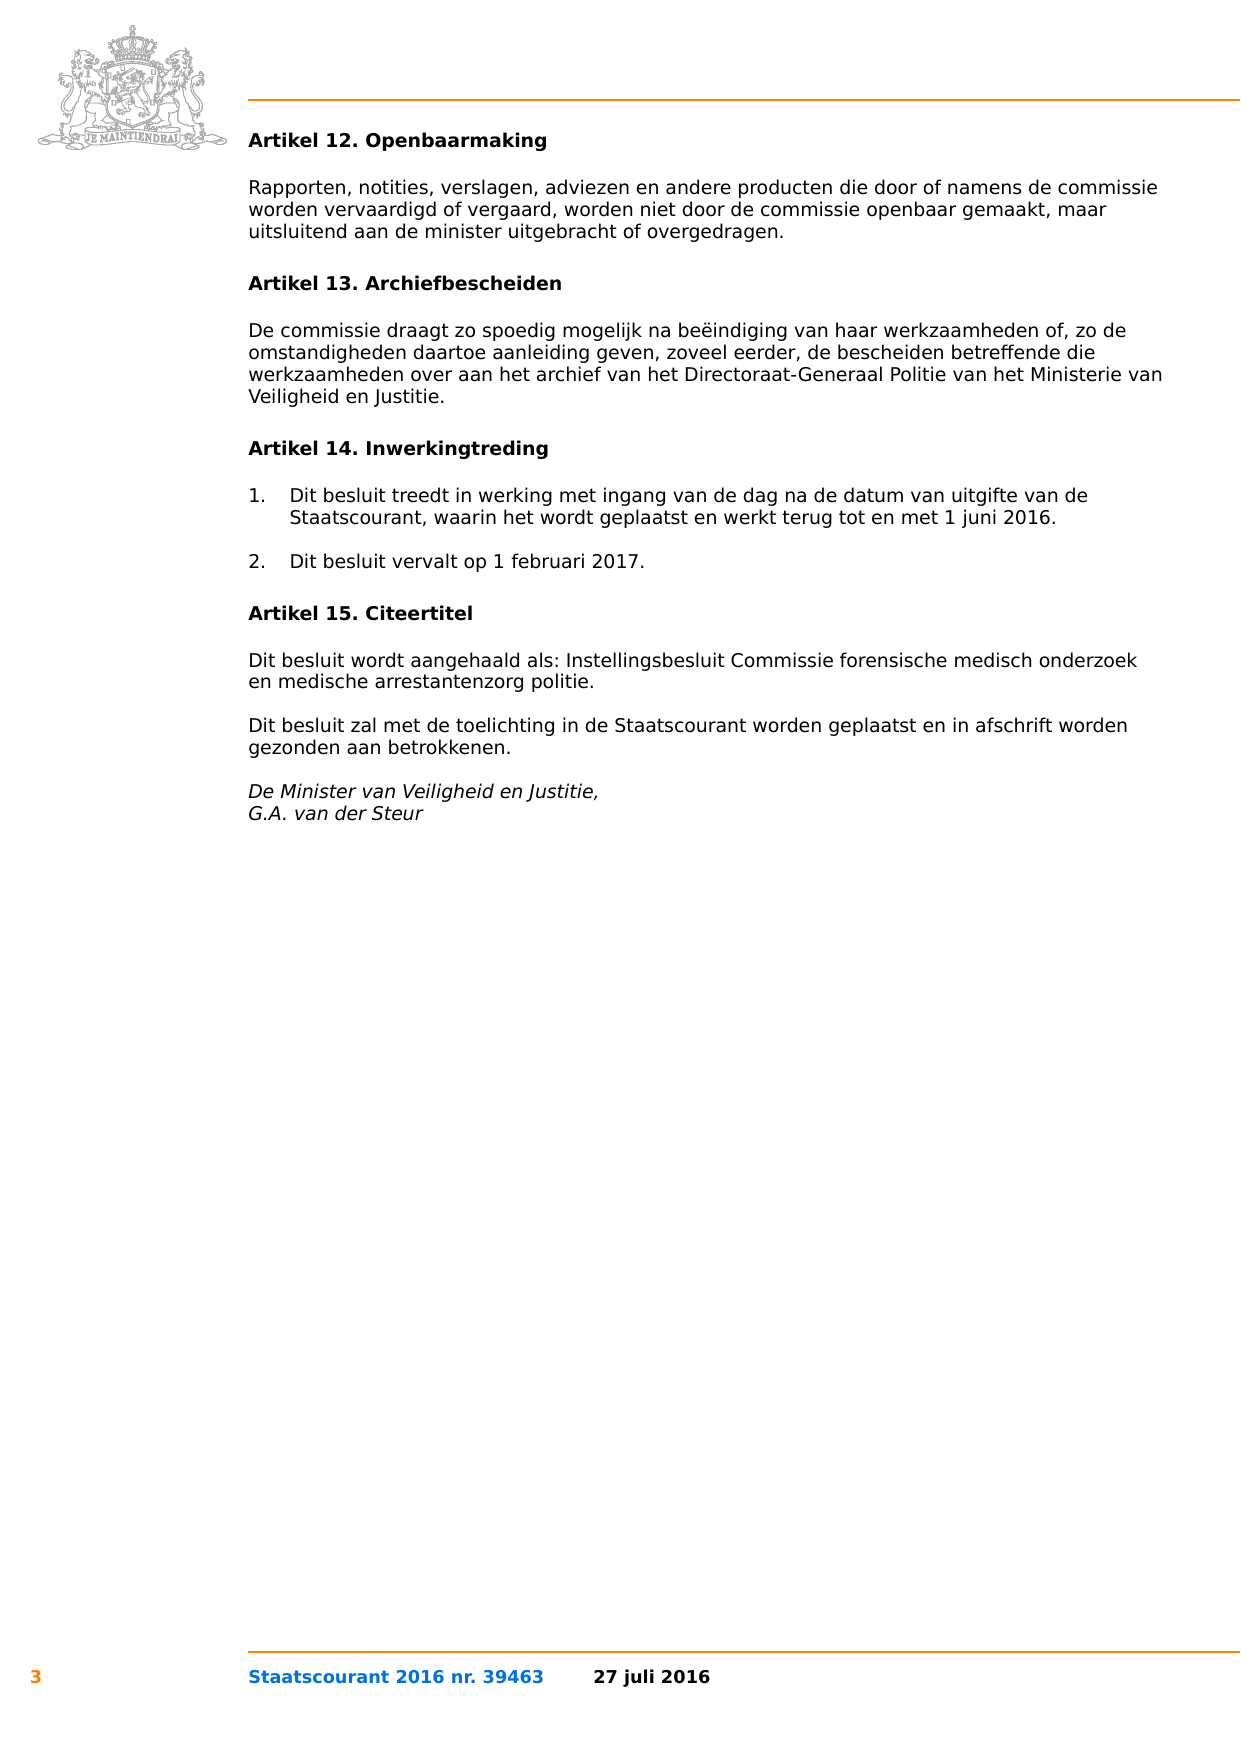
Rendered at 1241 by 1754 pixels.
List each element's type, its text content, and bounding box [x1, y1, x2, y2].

text Dit besluit zal met de toelichting in de Staatscourant worden geplaatst en in afschrift worden gezonden aan betrokkenen. [248, 715, 1163, 759]
text De commissie draagt zo spoedig mogelijk na beëindiging van haar werkzaamheden of, zo de omstandigheden daartoe aanleiding geven, zoveel eerder, de bescheiden betreffende die werkzaamheden over aan het archief van het Directoraat-Generaal Politie van het Ministerie van Veiligheid en Justitie. [248, 320, 1163, 408]
text 1. Dit besluit treedt in werking met ingang van de dag na de datum van uitgifte van de Staatscourant, waarin het wordt geplaatst en werkt terug tot en met 1 juni 2016. [248, 485, 1163, 529]
text 2. Dit besluit vervalt op 1 februari 2017. [248, 551, 1163, 572]
text Dit besluit wordt aangehaald als: Instellingsbesluit Commissie forensische medisch onderzoek en medische arrestantenzorg politie. [248, 649, 1163, 693]
subtitle Artikel 14. Inwerkingtreding [248, 438, 1163, 460]
text De Minister van Veiligheid en Justitie, G.A. van der Steur [248, 781, 1163, 825]
picture [38, 25, 227, 150]
subtitle Artikel 15. Citeertitel [248, 602, 1163, 624]
subtitle Artikel 13. Archiefbescheiden [248, 273, 1163, 295]
text Rapporten, notities, verslagen, adviezen en andere producten die door of namens de commissie worden vervaardigd of vergaard, worden niet door de commissie openbaar gemaakt, maar uitsluitend aan de minister uitgebracht of overgedragen. [248, 177, 1163, 243]
subtitle Artikel 12. Openbaarmaking [248, 130, 1163, 152]
